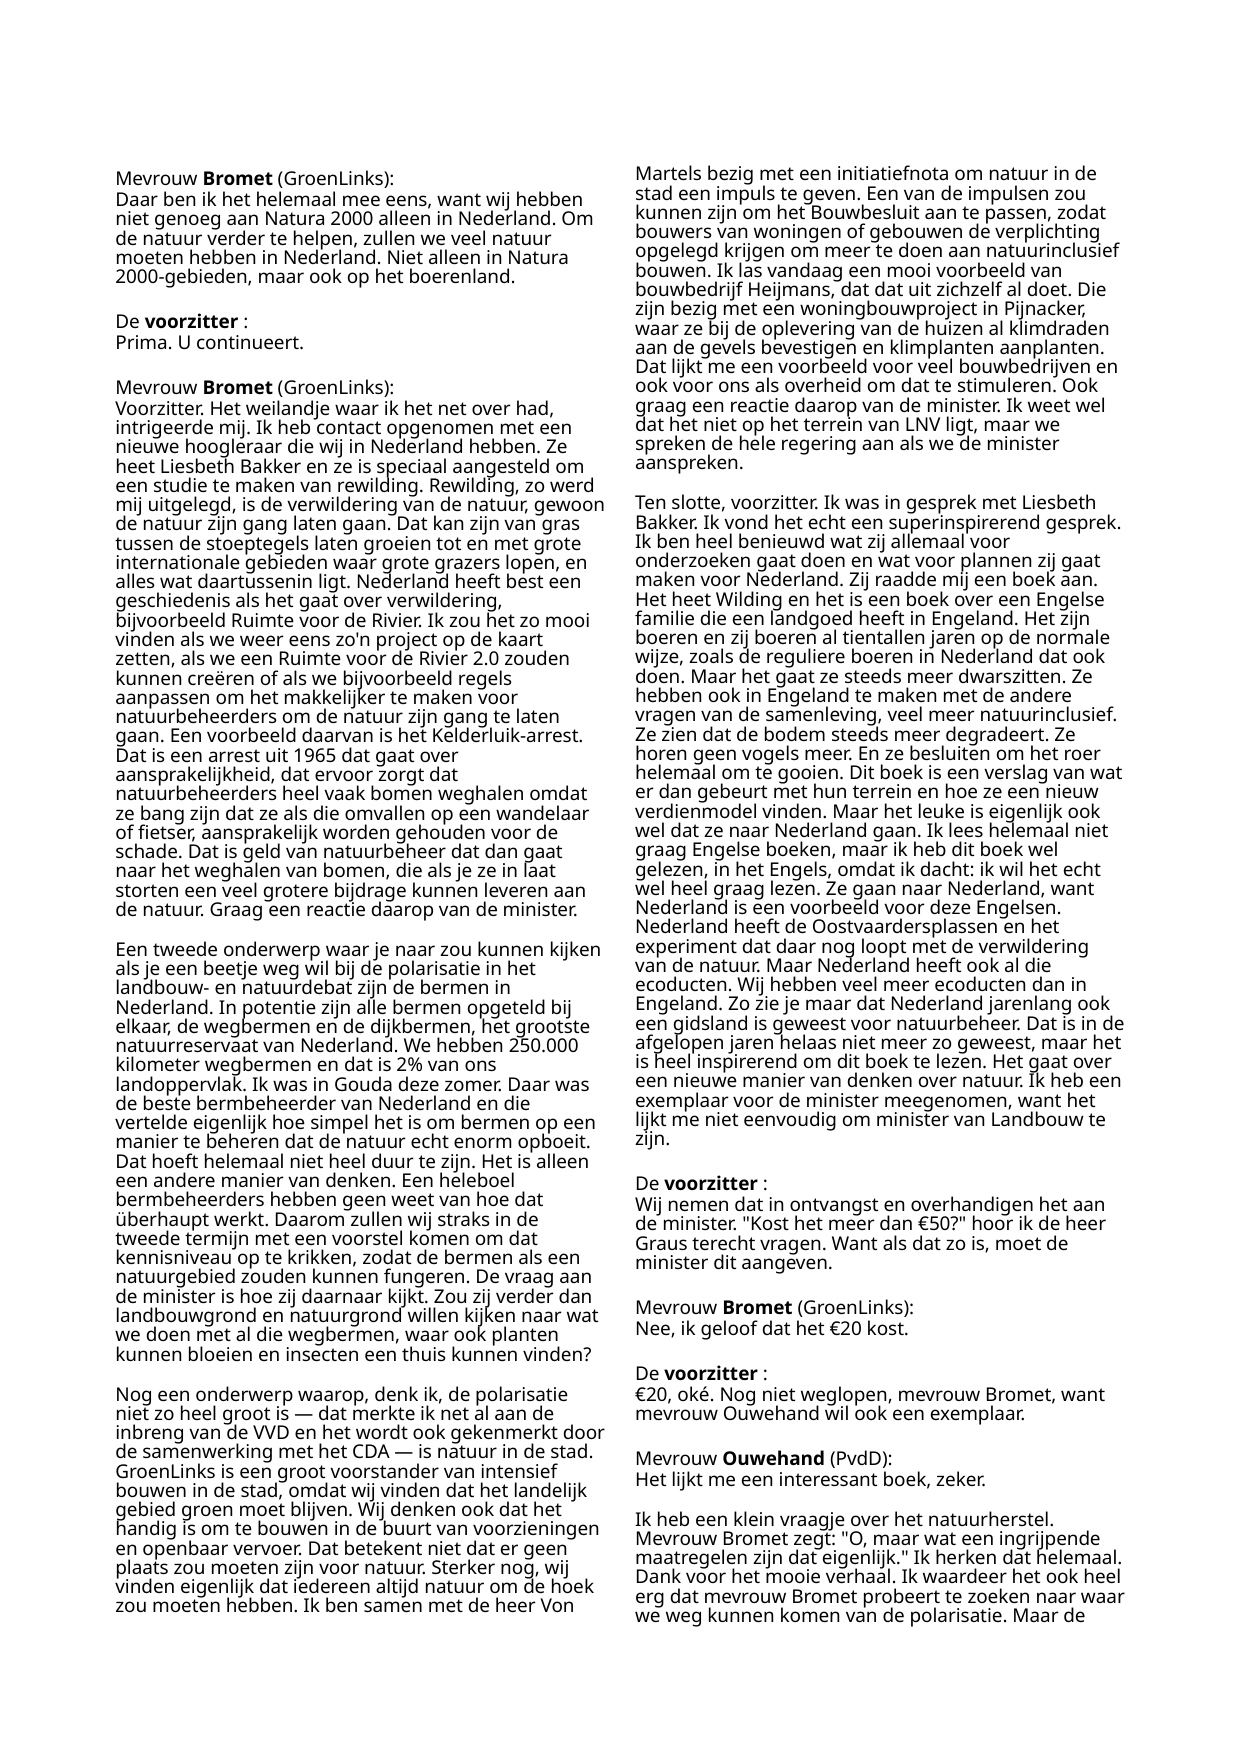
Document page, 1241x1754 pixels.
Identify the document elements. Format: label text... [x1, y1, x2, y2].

text Mevrouw Bromet (GroenLinks): [115, 374, 605, 400]
text Voorzitter. Het weilandje waar ik het net over had, intrigeerde mij. Ik heb contact opgenomen met een nieuwe hoogleraar die wij in Nederland hebben. Ze heet Liesbeth Bakker en ze is speciaal aangesteld om een studie te maken van rewilding. Rewilding, zo werd mij uitgelegd, is de verwildering van de natuur, gewoon de natuur zijn gang laten gaan. Dat kan zijn van gras tussen de stoeptegels laten groeien tot en met grote internationale gebieden waar grote grazers lopen, en alles wat daartussenin ligt. Nederland heeft best een geschiedenis als het gaat over verwildering, bijvoorbeeld Ruimte voor de Rivier. Ik zou het zo mooi vinden als we weer eens zo'n project op de kaart zetten, als we een Ruimte voor de Rivier 2.0 zouden kunnen creëren of als we bijvoorbeeld regels aanpassen om het makkelijker te maken voor natuurbeheerders om de natuur zijn gang te laten gaan. Een voorbeeld daarvan is het Kelderluik-arrest. Dat is een arrest uit 1965 dat gaat over aansprakelijkheid, dat ervoor zorgt dat natuurbeheerders heel vaak bomen weghalen omdat ze bang zijn dat ze als die omvallen op een wandelaar of fietser, aansprakelijk worden gehouden voor de schade. Dat is geld van natuurbeheer dat dan gaat naar het weghalen van bomen, die als je ze in laat storten een veel grotere bijdrage kunnen leveren aan de natuur. Graag een reactie daarop van de minister. [115, 400, 605, 920]
text De voorzitter : [635, 1360, 1125, 1386]
text Martels bezig met een initiatiefnota om natuur in de stad een impuls te geven. Een van de impulsen zou kunnen zijn om het Bouwbesluit aan te passen, zodat bouwers van woningen of gebouwen de verplichting opgelegd krijgen om meer te doen aan natuurinclusief bouwen. Ik las vandaag een mooi voorbeeld van bouwbedrijf Heijmans, dat dat uit zichzelf al doet. Die zijn bezig met een woningbouwproject in Pijnacker, waar ze bij de oplevering van de huizen al klimdraden aan de gevels bevestigen en klimplanten aanplanten. Dat lijkt me een voorbeeld voor veel bouwbedrijven en ook voor ons als overheid om dat te stimuleren. Ook graag een reactie daarop van de minister. Ik weet wel dat het niet op het terrein van LNV ligt, maar we spreken de hele regering aan als we de minister aanspreken. [635, 165, 1125, 474]
text Mevrouw Bromet (GroenLinks): [115, 165, 605, 191]
text Een tweede onderwerp waar je naar zou kunnen kijken als je een beetje weg wil bij de polarisatie in het landbouw- en natuurdebat zijn de bermen in Nederland. In potentie zijn alle bermen opgeteld bij elkaar, de wegbermen en de dijkbermen, het grootste natuurreservaat van Nederland. We hebben 250.000 kilometer wegbermen en dat is 2% van ons landoppervlak. Ik was in Gouda deze zomer. Daar was de beste bermbeheerder van Nederland en die vertelde eigenlijk hoe simpel het is om bermen op een manier te beheren dat de natuur echt enorm opboeit. Dat hoeft helemaal niet heel duur te zijn. Het is alleen een andere manier van denken. Een heleboel bermbeheerders hebben geen weet van hoe dat überhaupt werkt. Daarom zullen wij straks in de tweede termijn met een voorstel komen om dat kennisniveau op te krikken, zodat de bermen als een natuurgebied zouden kunnen fungeren. De vraag aan de minister is hoe zij daarnaar kijkt. Zou zij verder dan landbouwgrond en natuurgrond willen kijken naar wat we doen met al die wegbermen, waar ook planten kunnen bloeien en insecten een thuis kunnen vinden? [115, 941, 605, 1365]
text De voorzitter : [115, 308, 605, 334]
text Nog een onderwerp waarop, denk ik, de polarisatie niet zo heel groot is — dat merkte ik net al aan de inbreng van de VVD en het wordt ook gekenmerkt door de samenwerking met het CDA — is natuur in de stad. GroenLinks is een groot voorstander van intensief bouwen in de stad, omdat wij vinden dat het landelijk gebied groen moet blijven. Wij denken ook dat het handig is om te bouwen in de buurt van voorzieningen en openbaar vervoer. Dat betekent niet dat er geen plaats zou moeten zijn voor natuur. Sterker nog, wij vinden eigenlijk dat iedereen altijd natuur om de hoek zou moeten hebben. Ik ben samen met de heer Von [115, 1386, 605, 1617]
text €20, oké. Nog niet weglopen, mevrouw Bromet, want mevrouw Ouwehand wil ook een exemplaar. [635, 1386, 1125, 1424]
text Prima. U continueert. [115, 334, 605, 353]
text Ik heb een klein vraagje over het natuurherstel. Mevrouw Bromet zegt: "O, maar wat een ingrijpende maatregelen zijn dat eigenlijk." Ik herken dat helemaal. Dank voor het mooie verhaal. Ik waardeer het ook heel erg dat mevrouw Bromet probeert te zoeken naar waar we weg kunnen komen van de polarisatie. Maar de [635, 1511, 1125, 1626]
text Ten slotte, voorzitter. Ik was in gesprek met Liesbeth Bakker. Ik vond het echt een superinspirerend gesprek. Ik ben heel benieuwd wat zij allemaal voor onderzoeken gaat doen en wat voor plannen zij gaat maken voor Nederland. Zij raadde mij een boek aan. Het heet Wilding en het is een boek over een Engelse familie die een landgoed heeft in Engeland. Het zijn boeren en zij boeren al tientallen jaren op de normale wijze, zoals de reguliere boeren in Nederland dat ook doen. Maar het gaat ze steeds meer dwarszitten. Ze hebben ook in Engeland te maken met de andere vragen van de samenleving, veel meer natuurinclusief. Ze zien dat de bodem steeds meer degradeert. Ze horen geen vogels meer. En ze besluiten om het roer helemaal om te gooien. Dit boek is een verslag van wat er dan gebeurt met hun terrein en hoe ze een nieuw verdienmodel vinden. Maar het leuke is eigenlijk ook wel dat ze naar Nederland gaan. Ik lees helemaal niet graag Engelse boeken, maar ik heb dit boek wel gelezen, in het Engels, omdat ik dacht: ik wil het echt wel heel graag lezen. Ze gaan naar Nederland, want Nederland is een voorbeeld voor deze Engelsen. Nederland heeft de Oostvaardersplassen en het experiment dat daar nog loopt met de verwildering van de natuur. Maar Nederland heeft ook al die ecoducten. Wij hebben veel meer ecoducten dan in Engeland. Zo zie je maar dat Nederland jarenlang ook een gidsland is geweest voor natuurbeheer. Dat is in de afgelopen jaren helaas niet meer zo geweest, maar het is heel inspirerend om dit boek te lezen. Het gaat over een nieuwe manier van denken over natuur. Ik heb een exemplaar voor de minister meegenomen, want het lijkt me niet eenvoudig om minister van Landbouw te zijn. [635, 494, 1125, 1149]
text Nee, ik geloof dat het €20 kost. [635, 1320, 1125, 1339]
text Mevrouw Ouwehand (PvdD): [635, 1445, 1125, 1471]
text Wij nemen dat in ontvangst en overhandigen het aan de minister. "Kost het meer dan €50?" hoor ik de heer Graus terecht vragen. Want als dat zo is, moet de minister dit aangeven. [635, 1196, 1125, 1273]
text De voorzitter : [635, 1170, 1125, 1196]
text Het lijkt me een interessant boek, zeker. [635, 1471, 1125, 1490]
text Daar ben ik het helemaal mee eens, want wij hebben niet genoeg aan Natura 2000 alleen in Nederland. Om de natuur verder te helpen, zullen we veel natuur moeten hebben in Nederland. Niet alleen in Natura 2000-gebieden, maar ook op het boerenland. [115, 191, 605, 287]
text Mevrouw Bromet (GroenLinks): [635, 1294, 1125, 1320]
